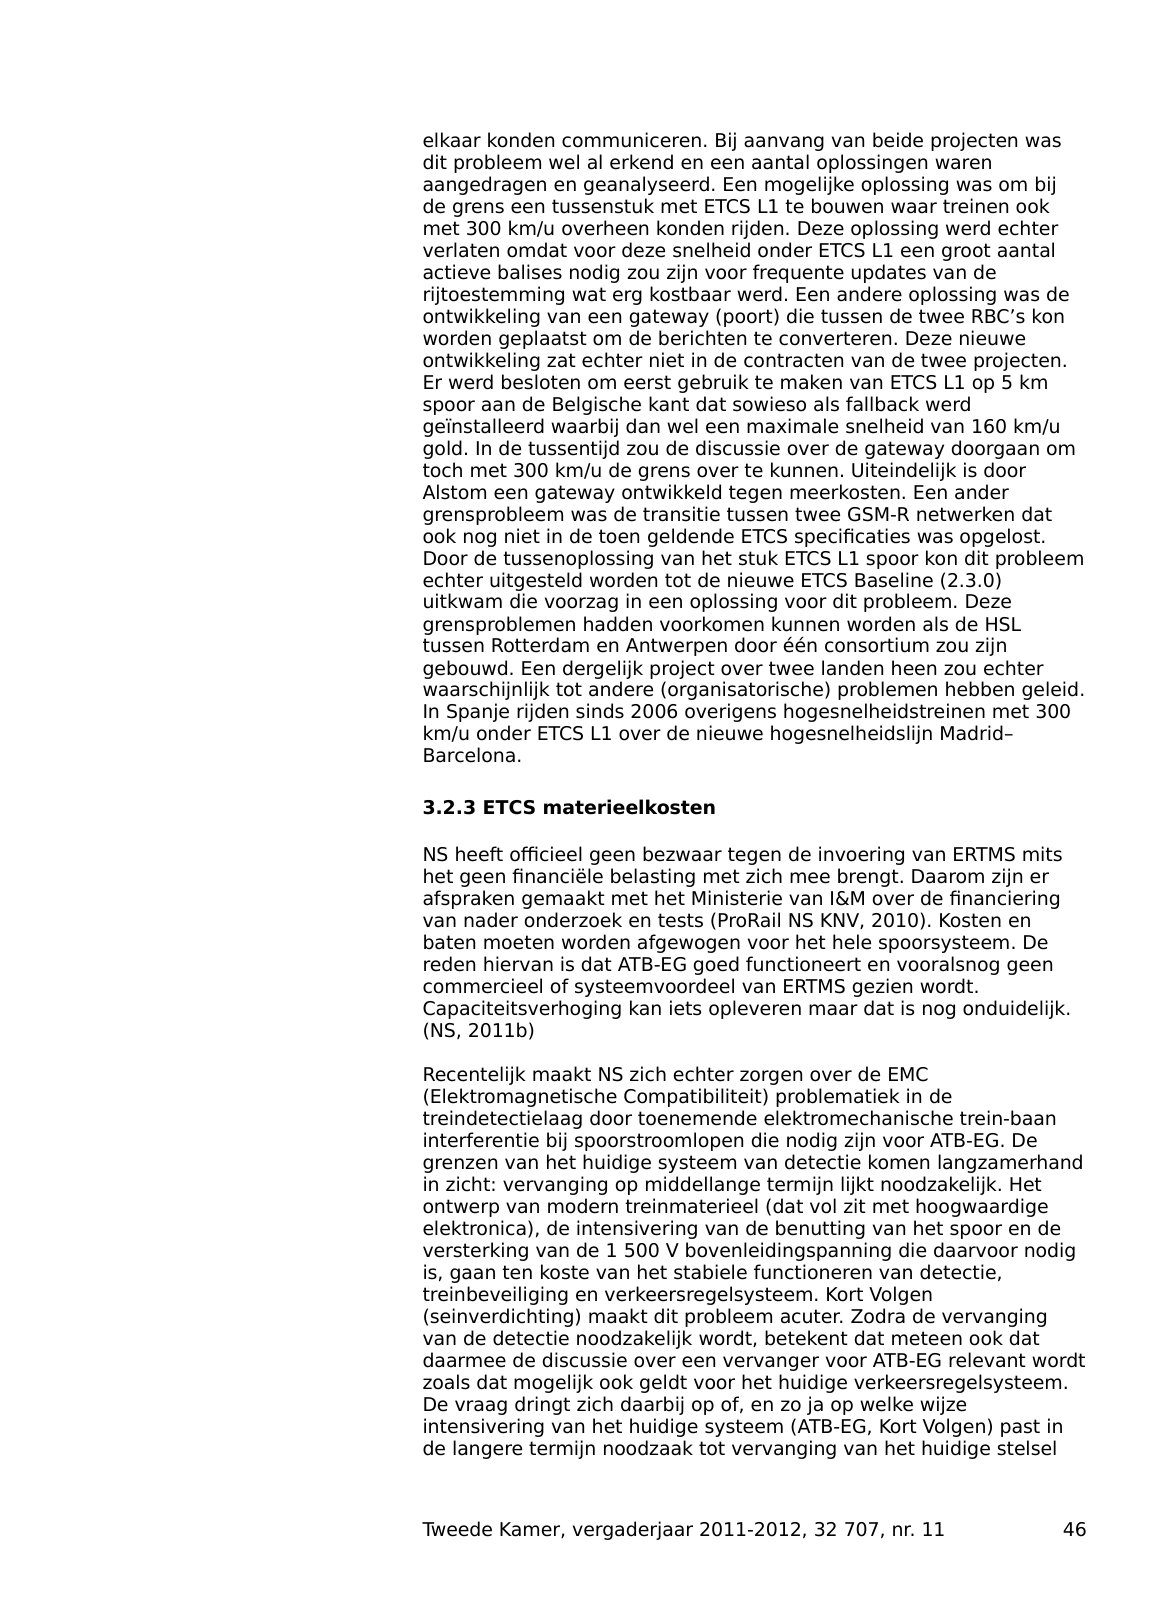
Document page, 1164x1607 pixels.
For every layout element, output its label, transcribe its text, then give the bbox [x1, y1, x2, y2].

subtitle 3.2.3 ETCS materieelkosten [422, 797, 1087, 819]
text Recentelijk maakt NS zich echter zorgen over de EMC (Elektromagnetische Compatibiliteit) problematiek in de treindetectielaag door toenemende elektromechanische trein-baan interferentie bij spoorstroomlopen die nodig zijn voor ATB-EG. De grenzen van het huidige systeem van detectie komen langzamerhand in zicht: vervanging op middellange termijn lijkt noodzakelijk. Het ontwerp van modern treinmaterieel (dat vol zit met hoogwaardige elektronica), de intensivering van de benutting van het spoor en de versterking van de 1 500 V bovenleidingspanning die daarvoor nodig is, gaan ten koste van het stabiele functioneren van detectie, treinbeveiliging en verkeersregelsysteem. Kort Volgen (seinverdichting) maakt dit probleem acuter. Zodra de vervanging van de detectie noodzakelijk wordt, betekent dat meteen ook dat daarmee de discussie over een vervanger voor ATB-EG relevant wordt zoals dat mogelijk ook geldt voor het huidige verkeersregelsysteem. De vraag dringt zich daarbij op of, en zo ja op welke wijze intensivering van het huidige systeem (ATB-EG, Kort Volgen) past in de langere termijn noodzaak tot vervanging van het huidige stelsel [422, 1064, 1087, 1460]
text NS heeft officieel geen bezwaar tegen de invoering van ERTMS mits het geen financiële belasting met zich mee brengt. Daarom zijn er afspraken gemaakt met het Ministerie van I&M over de financiering van nader onderzoek en tests (ProRail NS KNV, 2010). Kosten en baten moeten worden afgewogen voor het hele spoorsysteem. De reden hiervan is dat ATB-EG goed functioneert en vooralsnog geen commercieel of systeemvoordeel van ERTMS gezien wordt. Capaciteitsverhoging kan iets opleveren maar dat is nog onduidelijk. (NS, 2011b) [422, 844, 1087, 1042]
text elkaar konden communiceren. Bij aanvang van beide projecten was dit probleem wel al erkend en een aantal oplossingen waren aangedragen en geanalyseerd. Een mogelijke oplossing was om bij de grens een tussenstuk met ETCS L1 te bouwen waar treinen ook met 300 km/u overheen konden rijden. Deze oplossing werd echter verlaten omdat voor deze snelheid onder ETCS L1 een groot aantal actieve balises nodig zou zijn voor frequente updates van de rijtoestemming wat erg kostbaar werd. Een andere oplossing was de ontwikkeling van een gateway (poort) die tussen de twee RBC’s kon worden geplaatst om de berichten te converteren. Deze nieuwe ontwikkeling zat echter niet in de contracten van de twee projecten. Er werd besloten om eerst gebruik te maken van ETCS L1 op 5 km spoor aan de Belgische kant dat sowieso als fallback werd geïnstalleerd waarbij dan wel een maximale snelheid van 160 km/u gold. In de tussentijd zou de discussie over de gateway doorgaan om toch met 300 km/u de grens over te kunnen. Uiteindelijk is door Alstom een gateway ontwikkeld tegen meerkosten. Een ander grensprobleem was de transitie tussen twee GSM-R netwerken dat ook nog niet in de toen geldende ETCS specificaties was opgelost. Door de tussenoplossing van het stuk ETCS L1 spoor kon dit probleem echter uitgesteld worden tot de nieuwe ETCS Baseline (2.3.0) uitkwam die voorzag in een oplossing voor dit probleem. Deze grensproblemen hadden voorkomen kunnen worden als de HSL tussen Rotterdam en Antwerpen door één consortium zou zijn gebouwd. Een dergelijk project over twee landen heen zou echter waarschijnlijk tot andere (organisatorische) problemen hebben geleid. In Spanje rijden sinds 2006 overigens hogesnelheidstreinen met 300 km/u onder ETCS L1 over de nieuwe hogesnelheidslijn Madrid–Barcelona. [422, 130, 1087, 767]
